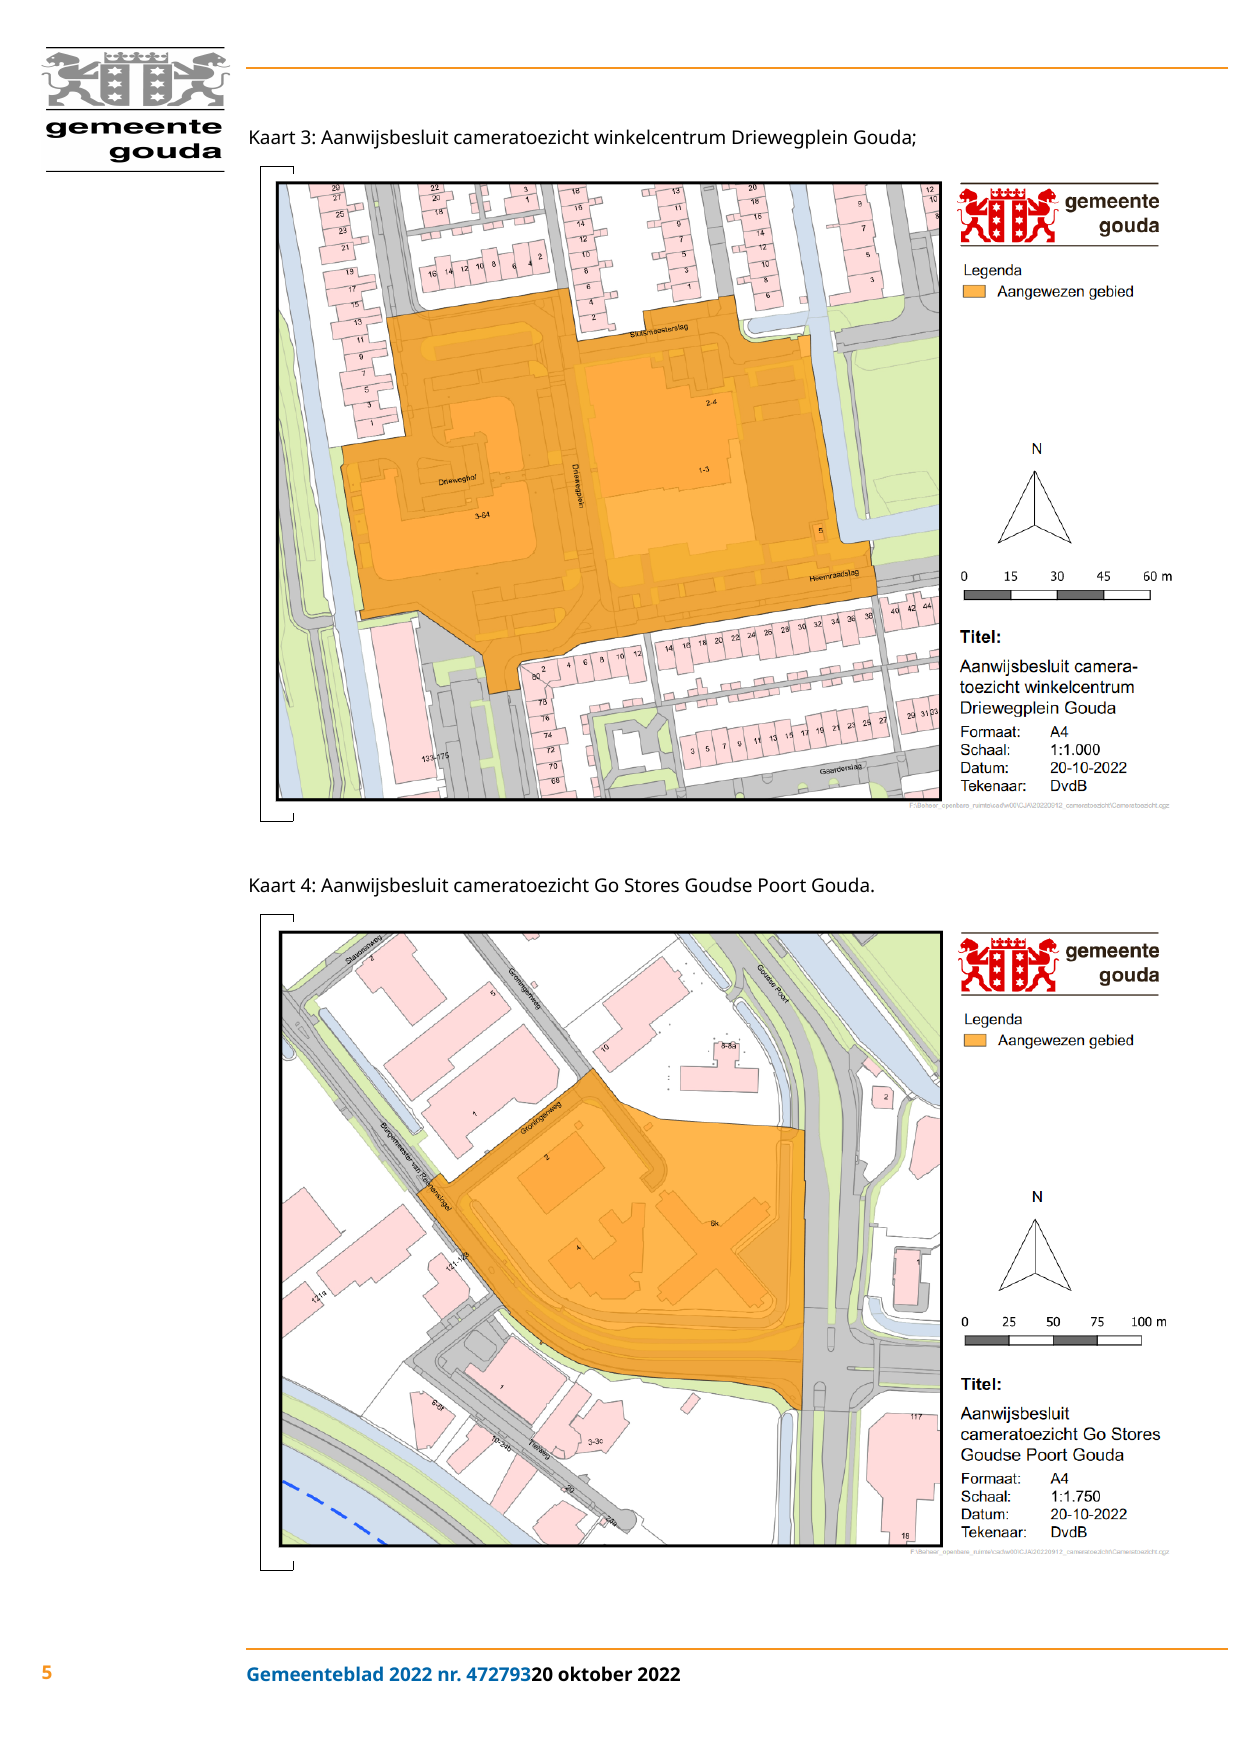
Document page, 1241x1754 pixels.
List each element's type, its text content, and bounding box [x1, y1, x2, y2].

picture [41, 47, 231, 172]
picture [268, 174, 1173, 813]
text Kaart 4: Aanwijsbesluit cameratoezicht Go Stores Goudse Poort Gouda. [248, 872, 1152, 898]
text Kaart 3: Aanwijsbesluit cameratoezicht winkelcentrum Driewegplein Gouda; [248, 124, 1152, 150]
picture [268, 922, 1173, 1561]
